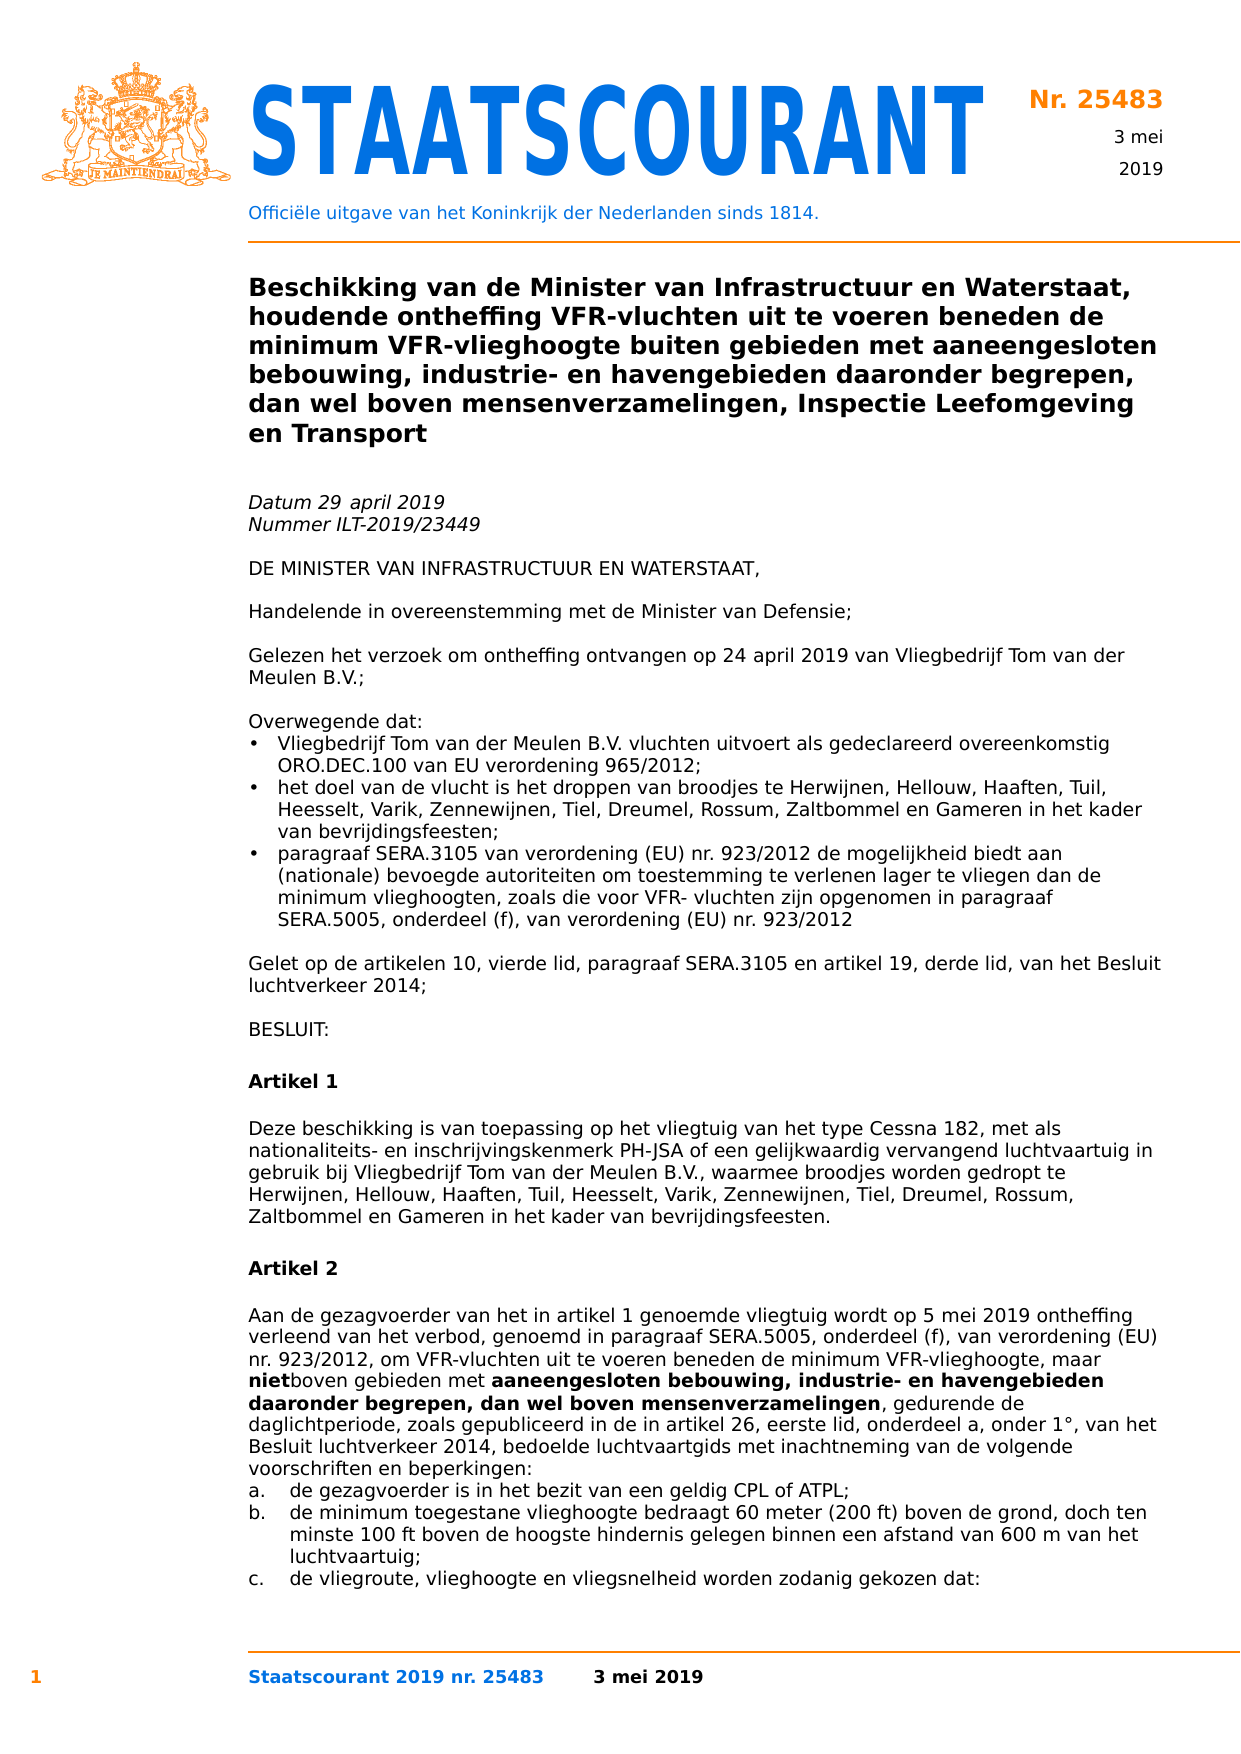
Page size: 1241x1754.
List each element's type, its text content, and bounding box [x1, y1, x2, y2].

table_cell 2019 [998, 153, 1240, 203]
picture [41, 62, 231, 186]
text c. de vliegroute, vlieghoogte en vliegsnelheid worden zodanig gekozen dat: [248, 1568, 1163, 1590]
text • Vliegbedrijf Tom van der Meulen B.V. vluchten uitvoert als gedeclareerd overeenkomstig ORO.DEC.100 van EU verordening 965/2012; [248, 733, 1163, 777]
text Handelende in overeenstemming met de Minister van Defensie; [248, 601, 1163, 623]
text Datum 29 april 2019 [248, 492, 1163, 514]
text BESLUIT: [248, 1019, 1163, 1041]
text • het doel van de vlucht is het droppen van broodjes te Herwijnen, Hellouw, Haaften, Tuil, Heesselt, Varik, Zennewijnen, Tiel, Dreumel, Rossum, Zaltbommel en Gameren in het kader van bevrijdingsfeesten; [248, 777, 1163, 843]
table_cell Officiële uitgave van het Koninkrijk der Nederlanden sinds 1814. [248, 203, 1240, 241]
text Aan de gezagvoerder van het in artikel 1 genoemde vliegtuig wordt op 5 mei 2019 ontheffing verleend van het verbod, genoemd in paragraaf SERA.5005, onderdeel (f), van verordening (EU) nr. 923/2012, om VFR-vluchten uit te voeren beneden de minimum VFR-vlieghoogte, maar nietboven gebieden met aaneengesloten bebouwing, industrie- en havengebieden daaronder begrepen, dan wel boven mensenverzamelingen, gedurende de daglichtperiode, zoals gepubliceerd in de in artikel 26, eerste lid, onderdeel a, onder 1°, van het Besluit luchtverkeer 2014, bedoelde luchtvaartgids met inachtneming van de volgende voorschriften en beperkingen: [248, 1304, 1163, 1480]
text Deze beschikking is van toepassing op het vliegtuig van het type Cessna 182, met als nationaliteits- en inschrijvingskenmerk PH-JSA of een gelijkwaardig vervangend luchtvaartuig in gebruik bij Vliegbedrijf Tom van der Meulen B.V., waarmee broodjes worden gedropt te Herwijnen, Hellouw, Haaften, Tuil, Heesselt, Varik, Zennewijnen, Tiel, Dreumel, Rossum, Zaltbommel en Gameren in het kader van bevrijdingsfeesten. [248, 1118, 1163, 1227]
text Gelezen het verzoek om ontheffing ontvangen op 24 april 2019 van Vliegbedrijf Tom van der Meulen B.V.; [248, 645, 1163, 689]
text DE MINISTER VAN INFRASTRUCTUUR EN WATERSTAAT, [248, 558, 1163, 579]
table_cell 3 mei [998, 121, 1240, 153]
table_header Nr. 25483 [998, 62, 1240, 121]
text b. de minimum toegestane vlieghoogte bedraagt 60 meter (200 ft) boven de grond, doch ten minste 100 ft boven de hoogste hindernis gelegen binnen een afstand van 600 m van het luchtvaartuig; [248, 1502, 1163, 1568]
table_header STAATSCOURANT [248, 62, 998, 203]
text • paragraaf SERA.3105 van verordening (EU) nr. 923/2012 de mogelijkheid biedt aan (nationale) bevoegde autoriteiten om toestemming te verlenen lager te vliegen dan de minimum vlieghoogten, zoals die voor VFR- vluchten zijn opgenomen in paragraaf SERA.5005, onderdeel (f), van verordening (EU) nr. 923/2012 [248, 843, 1163, 931]
text a. de gezagvoerder is in het bezit van een geldig CPL of ATPL; [248, 1480, 1163, 1502]
subtitle Artikel 2 [248, 1257, 1163, 1279]
subtitle Artikel 1 [248, 1071, 1163, 1093]
text Nummer ILT-2019/23449 [248, 514, 1163, 536]
table_header [25, 62, 248, 241]
text Overwegende dat: [248, 711, 1163, 733]
text Gelet op de artikelen 10, vierde lid, paragraaf SERA.3105 en artikel 19, derde lid, van het Besluit luchtverkeer 2014; [248, 953, 1163, 997]
subtitle Beschikking van de Minister van Infrastructuur en Waterstaat, houdende ontheffing VFR-vluchten uit te voeren beneden de minimum VFR-vlieghoogte buiten gebieden met aaneengesloten bebouwing, industrie- en havengebieden daaronder begrepen, dan wel boven mensenverzamelingen, Inspectie Leefomgeving en Transport [248, 273, 1163, 448]
